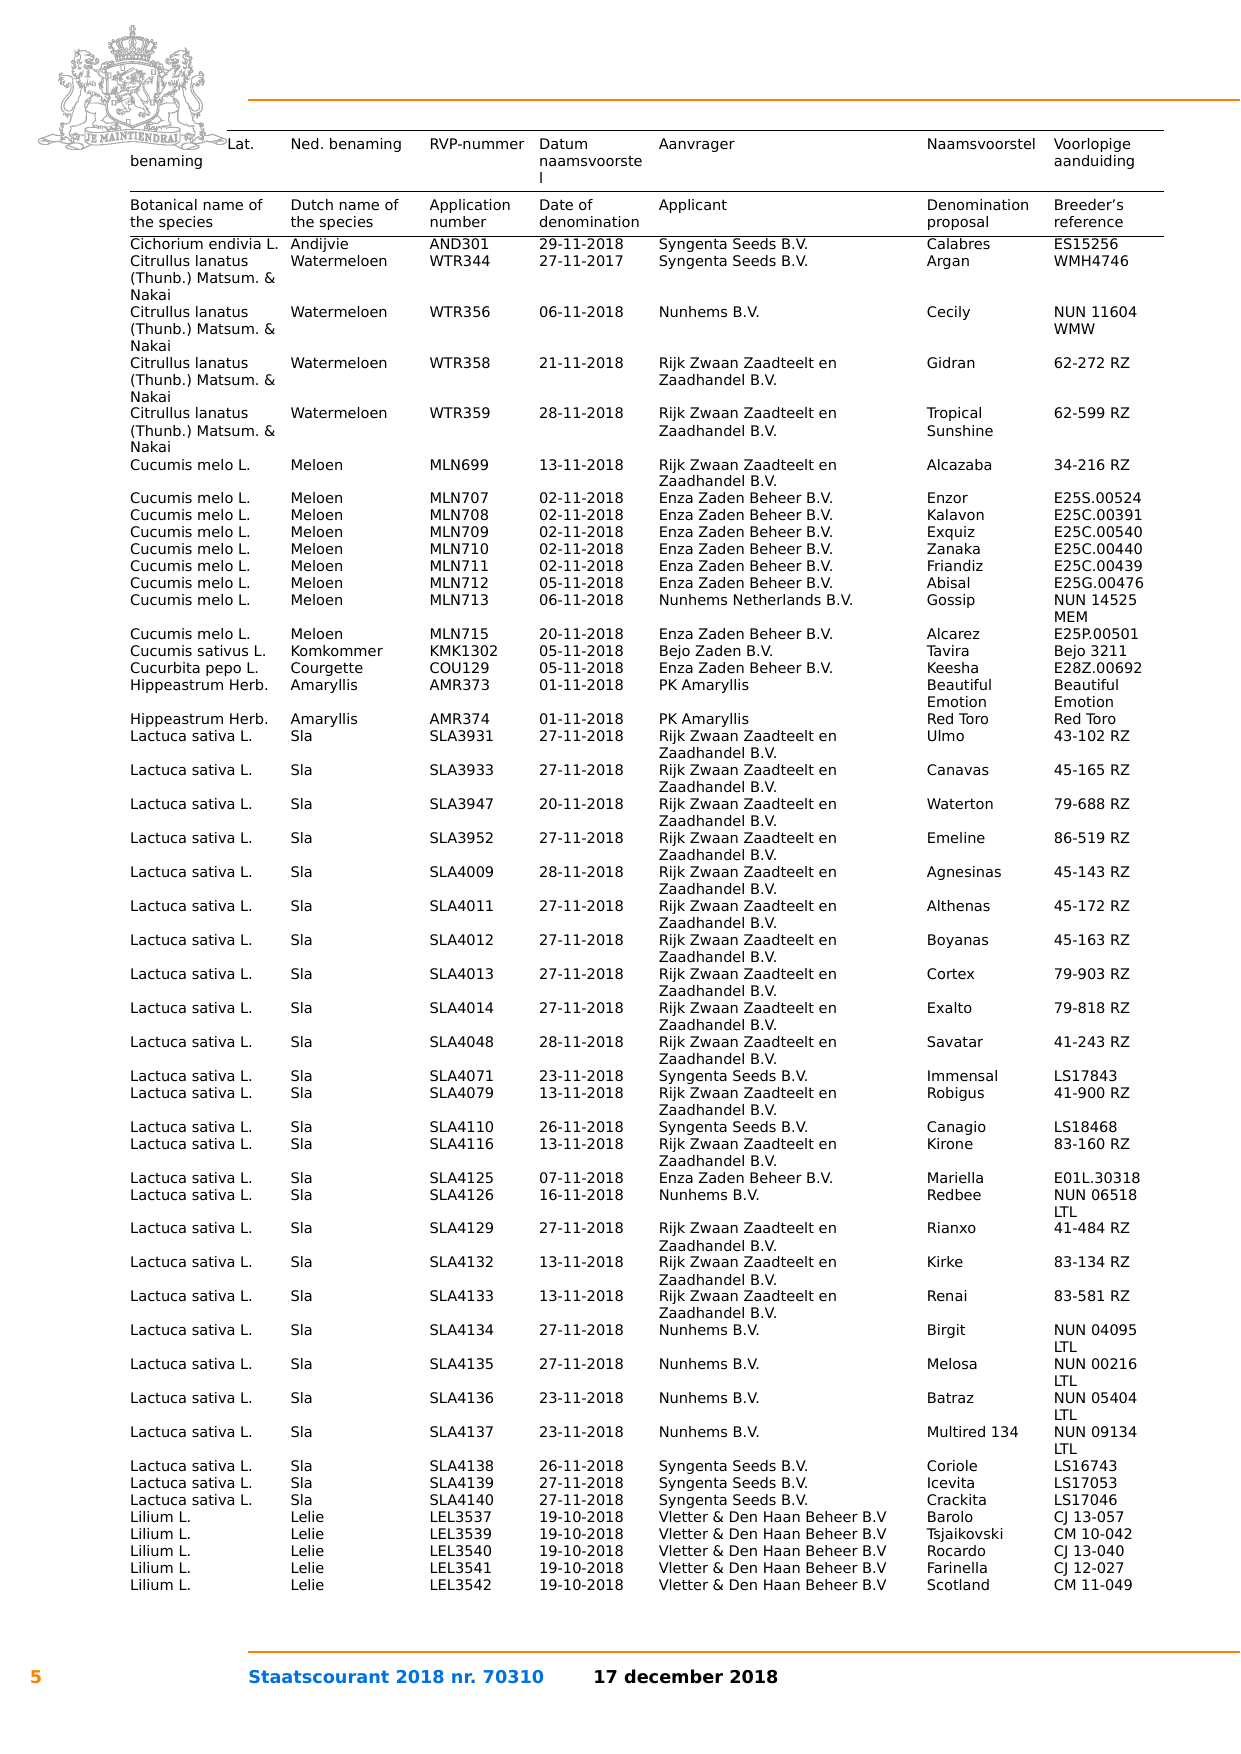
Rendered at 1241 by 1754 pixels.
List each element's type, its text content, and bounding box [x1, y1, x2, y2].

table_cell 27-11-2018 [533, 1356, 652, 1390]
table_cell SLA4133 [424, 1288, 533, 1322]
table_cell Boyanas [921, 932, 1048, 966]
table_cell Rijk Zwaan Zaadteelt en Zaadhandel B.V. [653, 762, 921, 796]
table_cell Redbee [921, 1186, 1048, 1220]
table_cell 13-11-2018 [533, 1254, 652, 1288]
table_cell Lactuca sativa L. [130, 830, 284, 864]
table_cell Sla [285, 1220, 423, 1254]
table_cell Lilium L. [130, 1560, 284, 1577]
table_cell Beautiful Emotion [1048, 677, 1163, 711]
table_cell Enza Zaden Beheer B.V. [653, 558, 921, 575]
table_header Voorlopige aanduiding [1048, 131, 1163, 191]
table_cell Enza Zaden Beheer B.V. [653, 524, 921, 541]
table_cell Alcarez [921, 626, 1048, 643]
table_cell Denomination proposal [921, 192, 1048, 236]
table_cell AMR374 [424, 711, 533, 728]
table_cell Sla [285, 1119, 423, 1136]
table_cell 62-599 RZ [1048, 405, 1163, 456]
table_cell 41-243 RZ [1048, 1034, 1163, 1068]
table_cell Meloen [285, 524, 423, 541]
table_cell Sla [285, 796, 423, 830]
table_cell Lilium L. [130, 1509, 284, 1526]
table_cell SLA4116 [424, 1136, 533, 1169]
table_cell SLA4126 [424, 1186, 533, 1220]
table_cell 27-11-2017 [533, 253, 652, 303]
table_cell Lactuca sativa L. [130, 1492, 284, 1509]
table_cell Alcazaba [921, 456, 1048, 490]
table_cell SLA4136 [424, 1390, 533, 1424]
table_cell Melosa [921, 1356, 1048, 1390]
table_cell Rijk Zwaan Zaadteelt en Zaadhandel B.V. [653, 405, 921, 456]
table_cell Citrullus lanatus (Thunb.) Matsum. & Nakai [130, 405, 284, 456]
table_cell Enza Zaden Beheer B.V. [653, 541, 921, 558]
table_cell Lactuca sativa L. [130, 898, 284, 932]
table_cell Citrullus lanatus (Thunb.) Matsum. & Nakai [130, 253, 284, 303]
table_cell SLA4138 [424, 1458, 533, 1475]
table_cell Lactuca sativa L. [130, 1254, 284, 1288]
table_cell Amaryllis [285, 711, 423, 728]
table_cell MLN710 [424, 541, 533, 558]
table_cell 02-11-2018 [533, 541, 652, 558]
table_cell Meloen [285, 456, 423, 490]
table_cell 27-11-2018 [533, 1475, 652, 1492]
table_cell Applicant [653, 192, 921, 236]
table_cell Sla [285, 1424, 423, 1458]
table_cell NUN 00216 LTL [1048, 1356, 1163, 1390]
table_cell Lactuca sativa L. [130, 1000, 284, 1034]
table_cell CJ 13-057 [1048, 1509, 1163, 1526]
table_cell MLN709 [424, 524, 533, 541]
table_cell Rianxo [921, 1220, 1048, 1254]
table_cell Nunhems B.V. [653, 1322, 921, 1356]
table_cell Birgit [921, 1322, 1048, 1356]
table_cell Sla [285, 1356, 423, 1390]
table_cell Keesha [921, 660, 1048, 677]
table_cell Gidran [921, 355, 1048, 405]
table_cell Watermeloen [285, 355, 423, 405]
table_cell 27-11-2018 [533, 1322, 652, 1356]
table_cell NUN 09134 LTL [1048, 1424, 1163, 1458]
table_cell Lactuca sativa L. [130, 1085, 284, 1118]
table_cell E25C.00391 [1048, 507, 1163, 524]
table_cell Red Toro [1048, 711, 1163, 728]
table_cell Robigus [921, 1085, 1048, 1118]
table_cell SLA3931 [424, 728, 533, 762]
table_cell Ulmo [921, 728, 1048, 762]
table_cell SLA4012 [424, 932, 533, 966]
table_cell E25C.00439 [1048, 558, 1163, 575]
table_cell ES15256 [1048, 237, 1163, 253]
table_cell LEL3539 [424, 1526, 533, 1543]
table_cell Tsjaikovski [921, 1526, 1048, 1543]
table_cell 26-11-2018 [533, 1458, 652, 1475]
table_cell MLN707 [424, 490, 533, 507]
table_cell Lactuca sativa L. [130, 1288, 284, 1322]
table_cell Althenas [921, 898, 1048, 932]
table_cell Crackita [921, 1492, 1048, 1509]
table_header Ned. benaming [285, 131, 423, 191]
table_cell Watermeloen [285, 405, 423, 456]
table_cell Cucumis melo L. [130, 592, 284, 626]
table_cell Canavas [921, 762, 1048, 796]
table_cell SLA4135 [424, 1356, 533, 1390]
table_cell 19-10-2018 [533, 1526, 652, 1543]
table_cell Bejo 3211 [1048, 643, 1163, 660]
table_cell 86-519 RZ [1048, 830, 1163, 864]
table_cell Lilium L. [130, 1543, 284, 1560]
table_cell 45-172 RZ [1048, 898, 1163, 932]
table_cell Lactuca sativa L. [130, 1119, 284, 1136]
table_cell Lelie [285, 1509, 423, 1526]
table_cell Cortex [921, 966, 1048, 1000]
table_cell 29-11-2018 [533, 237, 652, 253]
table_cell Lactuca sativa L. [130, 1475, 284, 1492]
table_cell Lactuca sativa L. [130, 1170, 284, 1186]
table_cell Meloen [285, 507, 423, 524]
table_cell Sla [285, 932, 423, 966]
table_cell Multired 134 [921, 1424, 1048, 1458]
table_cell SLA4132 [424, 1254, 533, 1288]
table_cell Cucumis melo L. [130, 558, 284, 575]
table_cell Enzor [921, 490, 1048, 507]
table_cell NUN 14525 MEM [1048, 592, 1163, 626]
table_cell Lilium L. [130, 1526, 284, 1543]
table_cell Rijk Zwaan Zaadteelt en Zaadhandel B.V. [653, 966, 921, 1000]
table_cell 41-900 RZ [1048, 1085, 1163, 1118]
table_cell Cucumis sativus L. [130, 643, 284, 660]
table_cell Red Toro [921, 711, 1048, 728]
table_cell Sla [285, 830, 423, 864]
table_cell 13-11-2018 [533, 456, 652, 490]
table_cell 21-11-2018 [533, 355, 652, 405]
table_header Datum naamsvoorstel [533, 131, 652, 191]
table_cell Lactuca sativa L. [130, 1390, 284, 1424]
table_cell Zanaka [921, 541, 1048, 558]
table_cell Calabres [921, 237, 1048, 253]
table_cell SLA3952 [424, 830, 533, 864]
table_cell Lactuca sativa L. [130, 1186, 284, 1220]
table_cell Nunhems B.V. [653, 1186, 921, 1220]
table_cell Rijk Zwaan Zaadteelt en Zaadhandel B.V. [653, 1000, 921, 1034]
table_cell 07-11-2018 [533, 1170, 652, 1186]
table_cell Sla [285, 1034, 423, 1068]
table_cell SLA4110 [424, 1119, 533, 1136]
table_cell 13-11-2018 [533, 1288, 652, 1322]
table_cell 27-11-2018 [533, 1000, 652, 1034]
table_cell 28-11-2018 [533, 1034, 652, 1068]
table_cell Rijk Zwaan Zaadteelt en Zaadhandel B.V. [653, 830, 921, 864]
table_cell MLN699 [424, 456, 533, 490]
table_cell 28-11-2018 [533, 864, 652, 898]
table_cell Cucumis melo L. [130, 541, 284, 558]
table_cell Lactuca sativa L. [130, 796, 284, 830]
table_cell E25C.00540 [1048, 524, 1163, 541]
table_cell SLA4134 [424, 1322, 533, 1356]
table_cell Andijvie [285, 237, 423, 253]
table_cell 34-216 RZ [1048, 456, 1163, 490]
table_cell Rijk Zwaan Zaadteelt en Zaadhandel B.V. [653, 1034, 921, 1068]
table_cell SLA4014 [424, 1000, 533, 1034]
table_cell Lilium L. [130, 1577, 284, 1594]
table_cell Sla [285, 1000, 423, 1034]
table_cell Meloen [285, 541, 423, 558]
table_cell Nunhems B.V. [653, 304, 921, 354]
table_cell Meloen [285, 490, 423, 507]
table_cell 27-11-2018 [533, 762, 652, 796]
table_cell Sla [285, 1390, 423, 1424]
table_cell Rocardo [921, 1543, 1048, 1560]
table_cell Lactuca sativa L. [130, 762, 284, 796]
table_cell Cucumis melo L. [130, 626, 284, 643]
table_cell 41-484 RZ [1048, 1220, 1163, 1254]
table_cell Enza Zaden Beheer B.V. [653, 575, 921, 592]
table_cell 45-143 RZ [1048, 864, 1163, 898]
table_cell Lactuca sativa L. [130, 966, 284, 1000]
table_cell 19-10-2018 [533, 1543, 652, 1560]
table_header RVP-nummer [424, 131, 533, 191]
table_cell Enza Zaden Beheer B.V. [653, 490, 921, 507]
table_cell SLA4129 [424, 1220, 533, 1254]
table_cell Syngenta Seeds B.V. [653, 237, 921, 253]
table_cell Lactuca sativa L. [130, 1458, 284, 1475]
table_cell WMH4746 [1048, 253, 1163, 303]
table_cell Nunhems B.V. [653, 1356, 921, 1390]
table_header Aanvrager [653, 131, 921, 191]
table_cell SLA4140 [424, 1492, 533, 1509]
table_cell Nunhems B.V. [653, 1390, 921, 1424]
table_cell Meloen [285, 592, 423, 626]
table_cell Amaryllis [285, 677, 423, 711]
table_cell MLN715 [424, 626, 533, 643]
table_cell WTR344 [424, 253, 533, 303]
table_cell 01-11-2018 [533, 677, 652, 711]
table_cell 05-11-2018 [533, 575, 652, 592]
table_cell Lelie [285, 1560, 423, 1577]
table_cell Sla [285, 762, 423, 796]
table_cell MLN708 [424, 507, 533, 524]
table_cell Beautiful Emotion [921, 677, 1048, 711]
table_cell Watermeloen [285, 304, 423, 354]
table_cell SLA4079 [424, 1085, 533, 1118]
table_cell Vletter & Den Haan Beheer B.V [653, 1526, 921, 1543]
table_cell Rijk Zwaan Zaadteelt en Zaadhandel B.V. [653, 932, 921, 966]
table_cell 43-102 RZ [1048, 728, 1163, 762]
table_cell E25P.00501 [1048, 626, 1163, 643]
table_cell Rijk Zwaan Zaadteelt en Zaadhandel B.V. [653, 1254, 921, 1288]
table_cell Sla [285, 966, 423, 1000]
table_cell CJ 13-040 [1048, 1543, 1163, 1560]
table_cell 02-11-2018 [533, 490, 652, 507]
table_cell Bejo Zaden B.V. [653, 643, 921, 660]
table_cell WTR358 [424, 355, 533, 405]
table_cell Enza Zaden Beheer B.V. [653, 626, 921, 643]
table_cell MLN711 [424, 558, 533, 575]
table_cell 26-11-2018 [533, 1119, 652, 1136]
table_cell AND301 [424, 237, 533, 253]
table_cell 23-11-2018 [533, 1068, 652, 1084]
table_cell Hippeastrum Herb. [130, 711, 284, 728]
table_cell SLA4137 [424, 1424, 533, 1458]
table_cell Meloen [285, 575, 423, 592]
table_cell Citrullus lanatus (Thunb.) Matsum. & Nakai [130, 304, 284, 354]
table_cell LEL3541 [424, 1560, 533, 1577]
table_cell SLA4125 [424, 1170, 533, 1186]
table_cell 27-11-2018 [533, 1492, 652, 1509]
table_cell 20-11-2018 [533, 796, 652, 830]
table_cell Lelie [285, 1526, 423, 1543]
table_cell SLA4009 [424, 864, 533, 898]
table_cell Hippeastrum Herb. [130, 677, 284, 711]
table_cell 79-688 RZ [1048, 796, 1163, 830]
table_cell 83-134 RZ [1048, 1254, 1163, 1288]
table_cell 06-11-2018 [533, 304, 652, 354]
table_cell 62-272 RZ [1048, 355, 1163, 405]
table_cell Tavira [921, 643, 1048, 660]
table_header Lat. benaming [130, 131, 284, 191]
table_cell SLA3933 [424, 762, 533, 796]
table_cell Lelie [285, 1543, 423, 1560]
table_cell Application number [424, 192, 533, 236]
table_cell Rijk Zwaan Zaadteelt en Zaadhandel B.V. [653, 1136, 921, 1169]
table_cell SLA4048 [424, 1034, 533, 1068]
picture [38, 25, 227, 150]
table_cell SLA4139 [424, 1475, 533, 1492]
table_cell LS17046 [1048, 1492, 1163, 1509]
table_cell 06-11-2018 [533, 592, 652, 626]
table_cell Syngenta Seeds B.V. [653, 253, 921, 303]
table_cell 02-11-2018 [533, 507, 652, 524]
table_cell Lactuca sativa L. [130, 932, 284, 966]
table_cell Sla [285, 1322, 423, 1356]
table_cell 19-10-2018 [533, 1509, 652, 1526]
table_cell 27-11-2018 [533, 932, 652, 966]
table_cell LS17843 [1048, 1068, 1163, 1084]
table_cell Sla [285, 864, 423, 898]
table_cell E25C.00440 [1048, 541, 1163, 558]
table_cell Agnesinas [921, 864, 1048, 898]
table_cell Waterton [921, 796, 1048, 830]
table_cell Sla [285, 1288, 423, 1322]
table_cell Sla [285, 1068, 423, 1084]
table_cell Cucumis melo L. [130, 524, 284, 541]
table_cell Argan [921, 253, 1048, 303]
table_cell Sla [285, 898, 423, 932]
table_cell PK Amaryllis [653, 711, 921, 728]
table_cell Canagio [921, 1119, 1048, 1136]
table_cell 28-11-2018 [533, 405, 652, 456]
table_cell Cucumis melo L. [130, 575, 284, 592]
table_cell NUN 04095 LTL [1048, 1322, 1163, 1356]
table_cell Rijk Zwaan Zaadteelt en Zaadhandel B.V. [653, 898, 921, 932]
table_cell NUN 06518 LTL [1048, 1186, 1163, 1220]
table_cell Rijk Zwaan Zaadteelt en Zaadhandel B.V. [653, 796, 921, 830]
table_cell 01-11-2018 [533, 711, 652, 728]
table_cell Komkommer [285, 643, 423, 660]
table_cell Sla [285, 1136, 423, 1169]
table_cell Vletter & Den Haan Beheer B.V [653, 1509, 921, 1526]
table_cell Sla [285, 1254, 423, 1288]
table_cell 20-11-2018 [533, 626, 652, 643]
table_cell WTR356 [424, 304, 533, 354]
table_cell Syngenta Seeds B.V. [653, 1492, 921, 1509]
table_cell 27-11-2018 [533, 1220, 652, 1254]
table_cell 83-581 RZ [1048, 1288, 1163, 1322]
table_cell Nunhems Netherlands B.V. [653, 592, 921, 626]
table_cell Sla [285, 1170, 423, 1186]
table_cell PK Amaryllis [653, 677, 921, 711]
table_cell Savatar [921, 1034, 1048, 1068]
table_cell Kirke [921, 1254, 1048, 1288]
table_cell 27-11-2018 [533, 728, 652, 762]
table_cell 23-11-2018 [533, 1390, 652, 1424]
table_cell Rijk Zwaan Zaadteelt en Zaadhandel B.V. [653, 355, 921, 405]
table_cell Dutch name of the species [285, 192, 423, 236]
table_cell MLN713 [424, 592, 533, 626]
table_cell Watermeloen [285, 253, 423, 303]
table_cell Lactuca sativa L. [130, 1068, 284, 1084]
table_cell Farinella [921, 1560, 1048, 1577]
table_cell 27-11-2018 [533, 966, 652, 1000]
table_cell CM 11-049 [1048, 1577, 1163, 1594]
table_cell Exquiz [921, 524, 1048, 541]
table_cell Enza Zaden Beheer B.V. [653, 1170, 921, 1186]
table_cell Vletter & Den Haan Beheer B.V [653, 1560, 921, 1577]
table_cell Lactuca sativa L. [130, 864, 284, 898]
table_cell 79-818 RZ [1048, 1000, 1163, 1034]
table_cell Enza Zaden Beheer B.V. [653, 507, 921, 524]
table_cell Lactuca sativa L. [130, 1424, 284, 1458]
table_cell Cucumis melo L. [130, 456, 284, 490]
table_cell Sla [285, 1085, 423, 1118]
table_cell 45-165 RZ [1048, 762, 1163, 796]
table_cell Nunhems B.V. [653, 1424, 921, 1458]
table_cell AMR373 [424, 677, 533, 711]
table_cell LEL3537 [424, 1509, 533, 1526]
table_cell Lactuca sativa L. [130, 1322, 284, 1356]
table_cell LEL3540 [424, 1543, 533, 1560]
table_cell 02-11-2018 [533, 558, 652, 575]
table_cell Cucumis melo L. [130, 507, 284, 524]
table_cell 83-160 RZ [1048, 1136, 1163, 1169]
table_cell 45-163 RZ [1048, 932, 1163, 966]
table_cell Vletter & Den Haan Beheer B.V [653, 1577, 921, 1594]
table_cell Scotland [921, 1577, 1048, 1594]
table_cell Breeder’s reference [1048, 192, 1163, 236]
table_cell KMK1302 [424, 643, 533, 660]
table_cell Lactuca sativa L. [130, 1034, 284, 1068]
table_cell Syngenta Seeds B.V. [653, 1458, 921, 1475]
table_cell Cucumis melo L. [130, 490, 284, 507]
table_cell Botanical name of the species [130, 192, 284, 236]
table_cell Icevita [921, 1475, 1048, 1492]
table_cell Lelie [285, 1577, 423, 1594]
table_cell Gossip [921, 592, 1048, 626]
table_cell 05-11-2018 [533, 643, 652, 660]
table_cell 27-11-2018 [533, 830, 652, 864]
table_cell Syngenta Seeds B.V. [653, 1119, 921, 1136]
table_cell Mariella [921, 1170, 1048, 1186]
table_cell E25S.00524 [1048, 490, 1163, 507]
table_cell Rijk Zwaan Zaadteelt en Zaadhandel B.V. [653, 1220, 921, 1254]
table_cell CM 10-042 [1048, 1526, 1163, 1543]
table_cell Rijk Zwaan Zaadteelt en Zaadhandel B.V. [653, 1085, 921, 1118]
table_cell E25G.00476 [1048, 575, 1163, 592]
table_cell LS16743 [1048, 1458, 1163, 1475]
table_cell Sla [285, 1475, 423, 1492]
table_cell Date of denomination [533, 192, 652, 236]
table_cell MLN712 [424, 575, 533, 592]
table_cell Cecily [921, 304, 1048, 354]
table_cell Courgette [285, 660, 423, 677]
table_cell Lactuca sativa L. [130, 1220, 284, 1254]
table_cell Batraz [921, 1390, 1048, 1424]
table_cell Lactuca sativa L. [130, 1356, 284, 1390]
table_cell 19-10-2018 [533, 1560, 652, 1577]
table_cell Immensal [921, 1068, 1048, 1084]
table_cell 13-11-2018 [533, 1136, 652, 1169]
table_cell Rijk Zwaan Zaadteelt en Zaadhandel B.V. [653, 1288, 921, 1322]
table_cell NUN 05404 LTL [1048, 1390, 1163, 1424]
table_cell Syngenta Seeds B.V. [653, 1475, 921, 1492]
table_cell Cucurbita pepo L. [130, 660, 284, 677]
table_cell Coriole [921, 1458, 1048, 1475]
table_cell SLA3947 [424, 796, 533, 830]
table_cell 13-11-2018 [533, 1085, 652, 1118]
table_cell E01L.30318 [1048, 1170, 1163, 1186]
table_cell Cichorium endivia L. [130, 237, 284, 253]
table_cell LEL3542 [424, 1577, 533, 1594]
table_cell LS18468 [1048, 1119, 1163, 1136]
table_cell Kalavon [921, 507, 1048, 524]
table_cell Meloen [285, 626, 423, 643]
table_cell NUN 11604 WMW [1048, 304, 1163, 354]
table_cell Syngenta Seeds B.V. [653, 1068, 921, 1084]
table_cell Lactuca sativa L. [130, 1136, 284, 1169]
table_cell Citrullus lanatus (Thunb.) Matsum. & Nakai [130, 355, 284, 405]
table_cell SLA4013 [424, 966, 533, 1000]
table_cell Enza Zaden Beheer B.V. [653, 660, 921, 677]
table_cell E28Z.00692 [1048, 660, 1163, 677]
table_cell 27-11-2018 [533, 898, 652, 932]
table_cell Rijk Zwaan Zaadteelt en Zaadhandel B.V. [653, 456, 921, 490]
table_cell Friandiz [921, 558, 1048, 575]
table_cell COU129 [424, 660, 533, 677]
table_cell Sla [285, 1458, 423, 1475]
table_cell 19-10-2018 [533, 1577, 652, 1594]
table_cell SLA4071 [424, 1068, 533, 1084]
table_cell Exalto [921, 1000, 1048, 1034]
table_cell Sla [285, 1186, 423, 1220]
table_cell SLA4011 [424, 898, 533, 932]
table_cell CJ 12-027 [1048, 1560, 1163, 1577]
table_cell Tropical Sunshine [921, 405, 1048, 456]
table_cell Rijk Zwaan Zaadteelt en Zaadhandel B.V. [653, 864, 921, 898]
table_cell 02-11-2018 [533, 524, 652, 541]
table_cell Meloen [285, 558, 423, 575]
table_cell 16-11-2018 [533, 1186, 652, 1220]
table_cell Lactuca sativa L. [130, 728, 284, 762]
table_cell Vletter & Den Haan Beheer B.V [653, 1543, 921, 1560]
table_cell Sla [285, 1492, 423, 1509]
table_cell 79-903 RZ [1048, 966, 1163, 1000]
table_cell 05-11-2018 [533, 660, 652, 677]
table_cell Abisal [921, 575, 1048, 592]
table_cell 23-11-2018 [533, 1424, 652, 1458]
table_cell Sla [285, 728, 423, 762]
table_cell LS17053 [1048, 1475, 1163, 1492]
table_cell Emeline [921, 830, 1048, 864]
table_cell WTR359 [424, 405, 533, 456]
table_header Naamsvoorstel [921, 131, 1048, 191]
table_cell Rijk Zwaan Zaadteelt en Zaadhandel B.V. [653, 728, 921, 762]
table_cell Kirone [921, 1136, 1048, 1169]
table_cell Renai [921, 1288, 1048, 1322]
table_cell Barolo [921, 1509, 1048, 1526]
